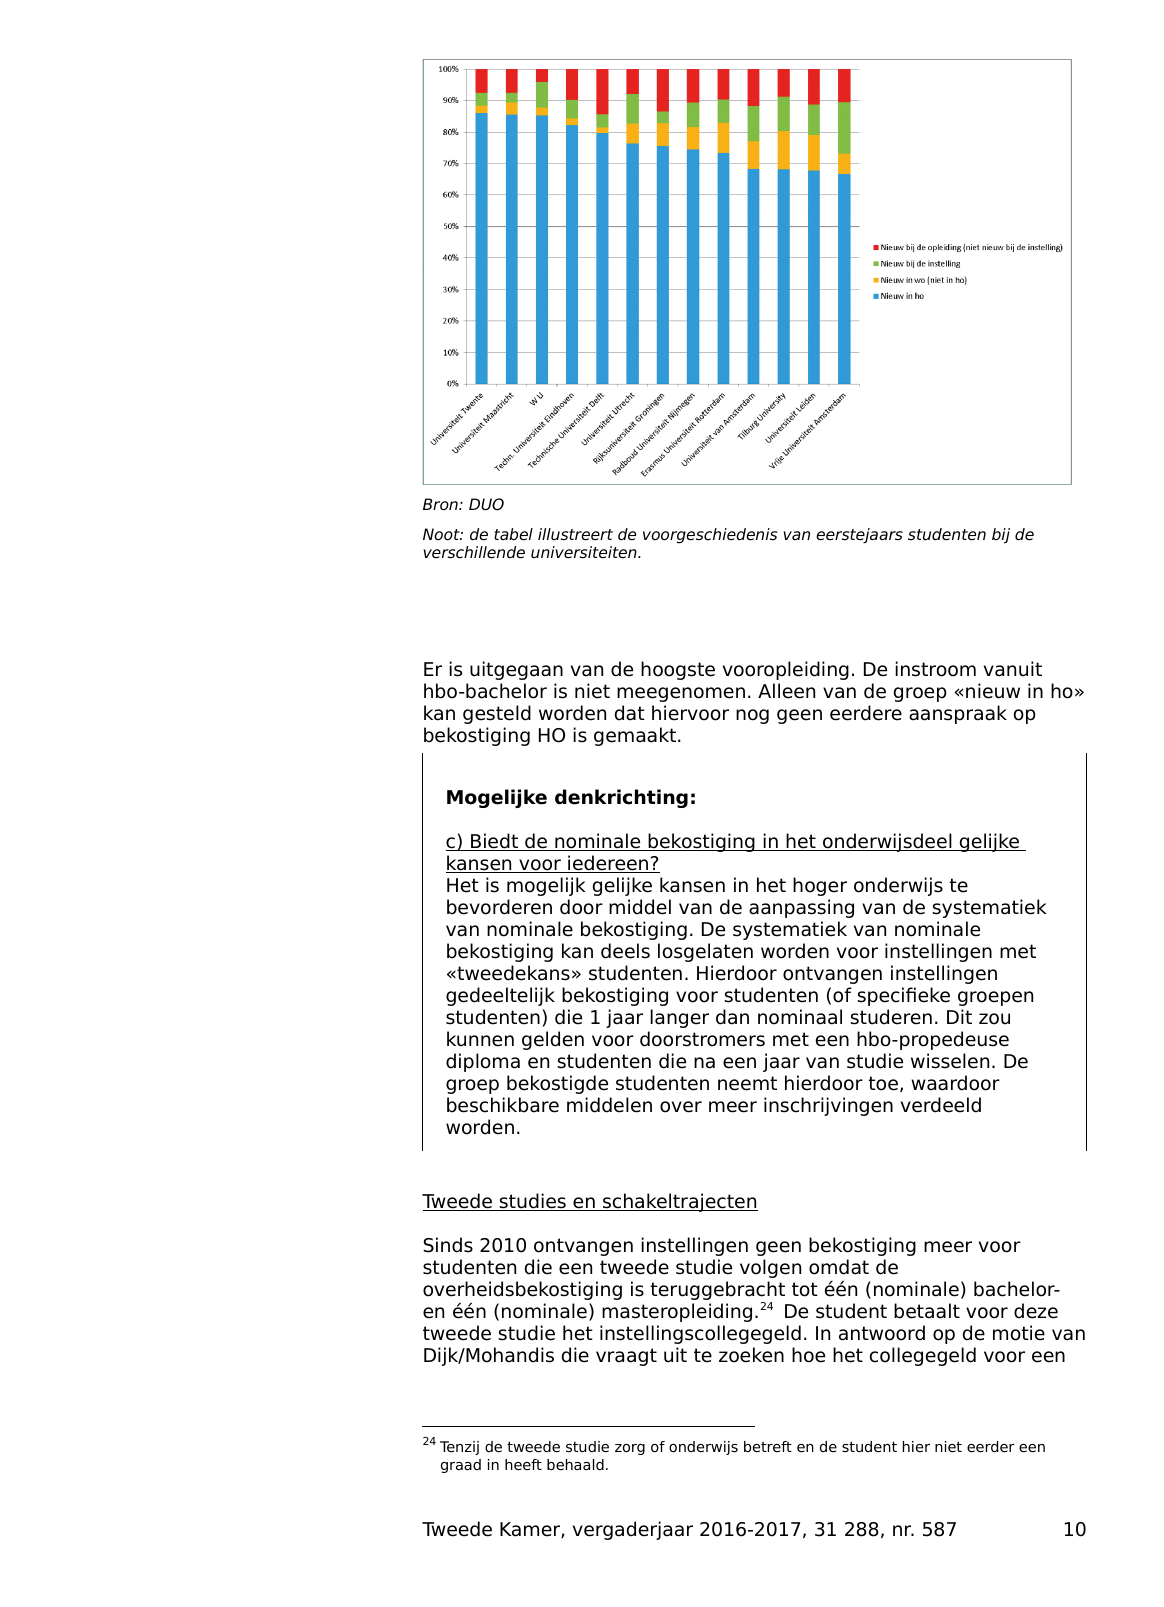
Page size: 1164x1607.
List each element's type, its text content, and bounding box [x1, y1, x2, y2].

text Sinds 2010 ontvangen instellingen geen bekostiging meer voor studenten die een tweede studie volgen omdat de overheidsbekostiging is teruggebracht tot één (nominale) bachelor- en één (nominale) masteropleiding. De student betaalt voor deze tweede studie het instellingscollegegeld. In antwoord op de motie van Dijk/Mohandis die vraagt uit te zoeken hoe het collegegeld voor een [422, 1235, 1087, 1367]
picture [422, 59, 1072, 485]
table_header Mogelijke denkrichting: c) Biedt de nominale bekostiging in het onderwijsdeel gelijke kansen voor iedereen? Het is mogelijk gelijke kansen in het hoger onderwijs te bevorderen door middel van de aanpassing van de systematiek van nominale bekostiging. De systematiek van nominale bekostiging kan deels losgelaten worden voor instellingen met «tweedekans» studenten. Hierdoor ontvangen instellingen gedeeltelijk bekostiging voor studenten (of specifieke groepen studenten) die 1 jaar langer dan nominaal studeren. Dit zou kunnen gelden voor doorstromers met een hbo-propedeuse diploma en studenten die na een jaar van studie wisselen. De groep bekostigde studenten neemt hierdoor toe, waardoor beschikbare middelen over meer inschrijvingen verdeeld worden. [423, 753, 1086, 1151]
text Tenzij de tweede studie zorg of onderwijs betreft en de student hier niet eerder een graad in heeft behaald. [422, 1435, 1087, 1474]
subtitle Tweede studies en schakeltrajecten [422, 1191, 1087, 1213]
text Bron: DUO [422, 496, 1072, 514]
text Noot: de tabel illustreert de voorgeschiedenis van eerstejaars studenten bij de verschillende universiteiten. [422, 526, 1072, 562]
text Er is uitgegaan van de hoogste vooropleiding. De instroom vanuit hbo-bachelor is niet meegenomen. Alleen van de groep «nieuw in ho» kan gesteld worden dat hiervoor nog geen eerdere aanspraak op bekostiging HO is gemaakt. [422, 659, 1087, 747]
